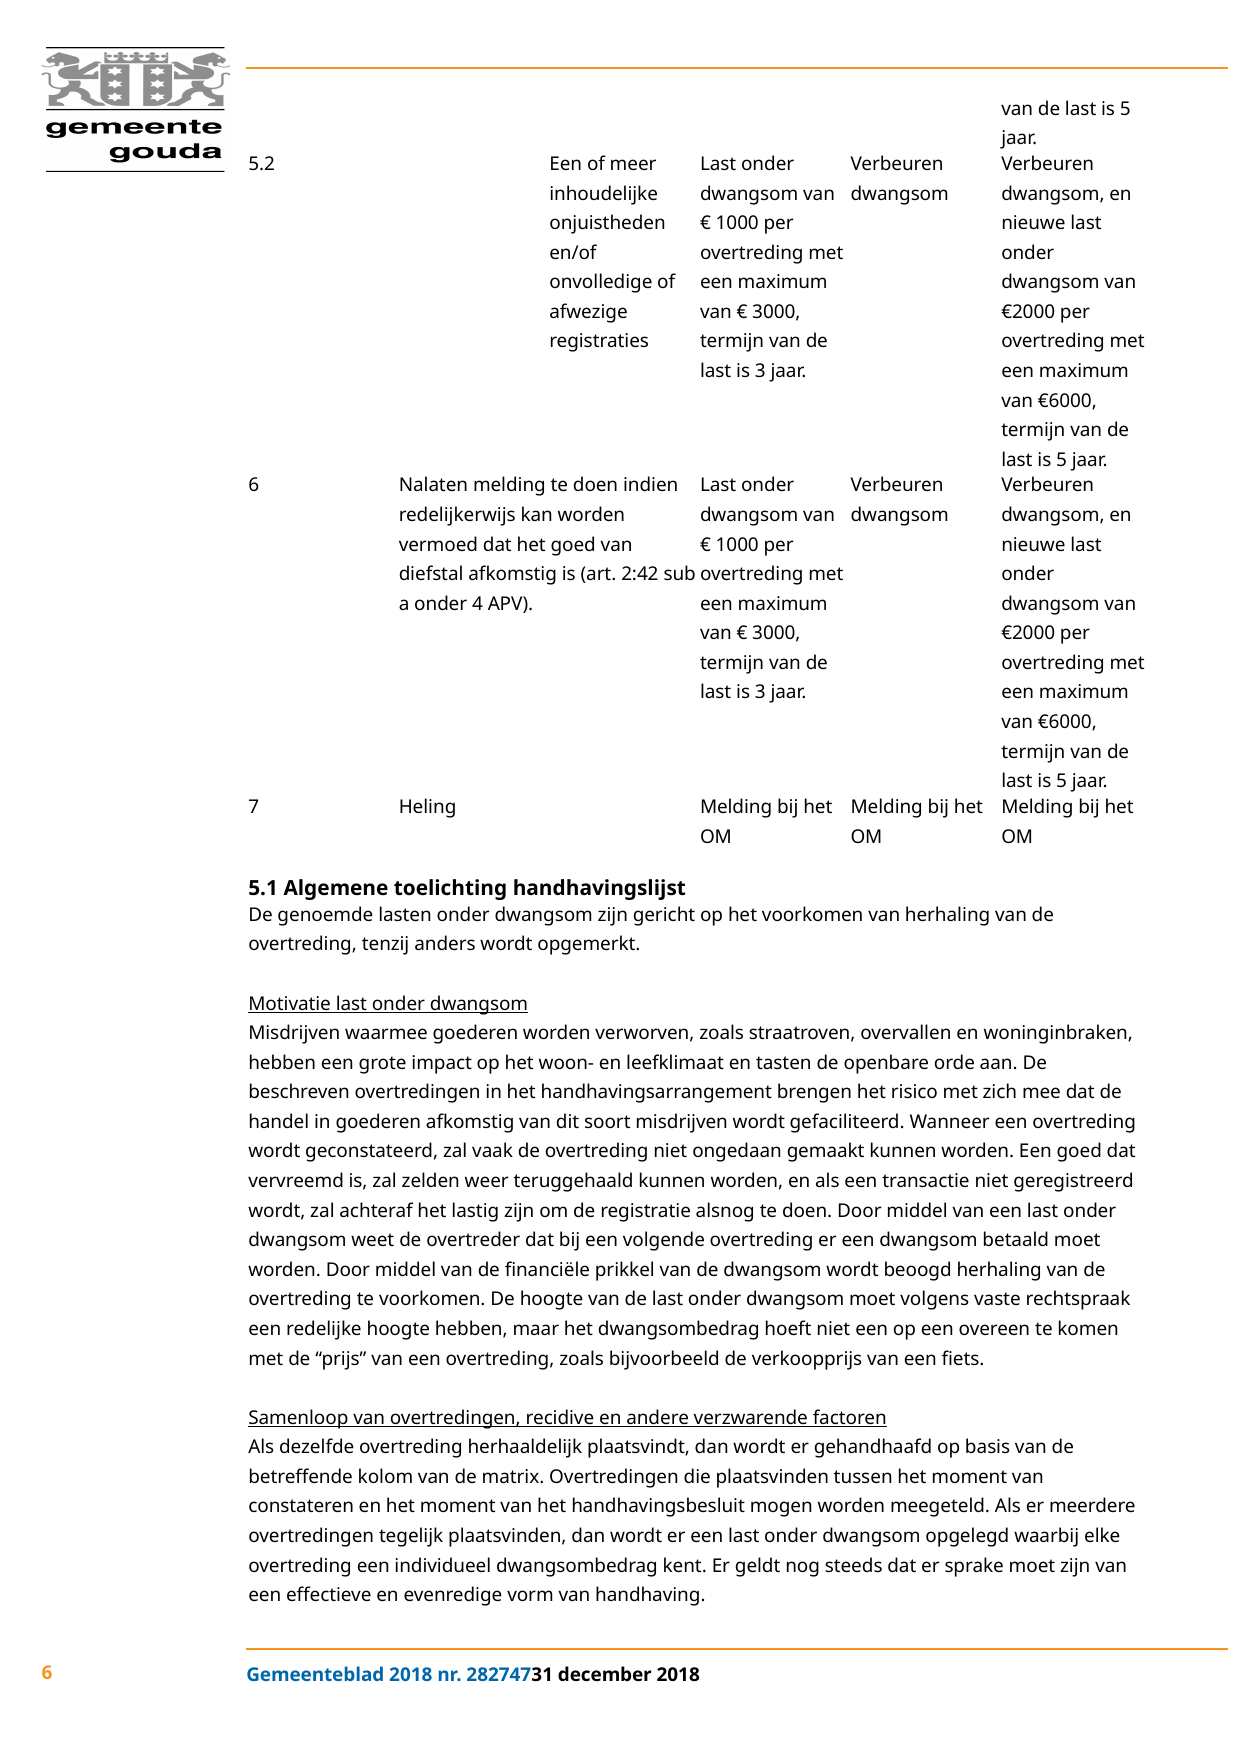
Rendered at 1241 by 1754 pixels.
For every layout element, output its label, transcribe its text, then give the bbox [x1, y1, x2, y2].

table_cell Melding bij het OM [700, 793, 850, 848]
table_cell Last onder dwangsom van € 1000 per overtreding met een maximum van € 3000, termijn van de last is 3 jaar. [700, 150, 850, 472]
text 5.1 Algemene toelichting handhavingslijst [248, 873, 1152, 901]
text De genoemde lasten onder dwangsom zijn gericht op het voorkomen van herhaling van de overtreding, tenzij anders wordt opgemerkt. [248, 901, 1152, 956]
table_cell Melding bij het OM [1001, 793, 1152, 848]
table_cell [850, 95, 1001, 150]
text Motivatie last onder dwangsom [248, 990, 1152, 1016]
text Als dezelfde overtreding herhaaldelijk plaatsvindt, dan wordt er gehandhaafd op basis van de betreffende kolom van de matrix. Overtredingen die plaatsvinden tussen het moment van constateren en het moment van het handhavingsbesluit mogen worden meegeteld. Als er meerdere overtredingen tegelijk plaatsvinden, dan wordt er een last onder dwangsom opgelegd waarbij elke overtreding een individueel dwangsombedrag kent. Er geldt nog steeds dat er sprake moet zijn van een effectieve en evenredige vorm van handhaving. [248, 1433, 1152, 1607]
table_cell Verbeuren dwangsom [850, 150, 1001, 472]
table_cell Verbeuren dwangsom, en nieuwe last onder dwangsom van €2000 per overtreding met een maximum van €6000, termijn van de last is 5 jaar. [1001, 150, 1152, 472]
table_cell Een of meer inhoudelijke onjuistheden en/of onvolledige of afwezige registraties [549, 150, 700, 472]
table_cell 7 [248, 793, 398, 848]
table_cell 5.2 [248, 150, 398, 472]
table_cell Verbeuren dwangsom, en nieuwe last onder dwangsom van €2000 per overtreding met een maximum van €6000, termijn van de last is 5 jaar. [1001, 472, 1152, 793]
table_cell Verbeuren dwangsom [850, 472, 1001, 793]
text Samenloop van overtredingen, recidive en andere verzwarende factoren [248, 1404, 1152, 1430]
picture [41, 47, 231, 172]
table_cell Last onder dwangsom van € 1000 per overtreding met een maximum van € 3000, termijn van de last is 3 jaar. [700, 472, 850, 793]
table_cell Heling [399, 793, 700, 848]
table_cell [248, 95, 398, 150]
table_cell Melding bij het OM [850, 793, 1001, 848]
table_cell 6 [248, 472, 398, 793]
table_cell Nalaten melding te doen indien redelijkerwijs kan worden vermoed dat het goed van diefstal afkomstig is (art. 2:42 sub a onder 4 APV). [399, 472, 700, 793]
text Misdrijven waarmee goederen worden verworven, zoals straatroven, overvallen en woninginbraken, hebben een grote impact op het woon- en leefklimaat en tasten de openbare orde aan. De beschreven overtredingen in het handhavingsarrangement brengen het risico met zich mee dat de handel in goederen afkomstig van dit soort misdrijven wordt gefaciliteerd. Wanneer een overtreding wordt geconstateerd, zal vaak de overtreding niet ongedaan gemaakt kunnen worden. Een goed dat vervreemd is, zal zelden weer teruggehaald kunnen worden, en als een transactie niet geregistreerd wordt, zal achteraf het lastig zijn om de registratie alsnog te doen. Door middel van een last onder dwangsom weet de overtreder dat bij een volgende overtreding er een dwangsom betaald moet worden. Door middel van de financiële prikkel van de dwangsom wordt beoogd herhaling van de overtreding te voorkomen. De hoogte van de last onder dwangsom moet volgens vaste rechtspraak een redelijke hoogte hebben, maar het dwangsombedrag hoeft niet een op een overeen te komen met de “prijs” van een overtreding, zoals bijvoorbeeld de verkoopprijs van een fiets. [248, 1019, 1152, 1371]
table_cell [549, 95, 700, 150]
table_cell [700, 95, 850, 150]
table_cell van de last is 5 jaar. [1001, 95, 1152, 150]
table_cell [399, 95, 549, 472]
